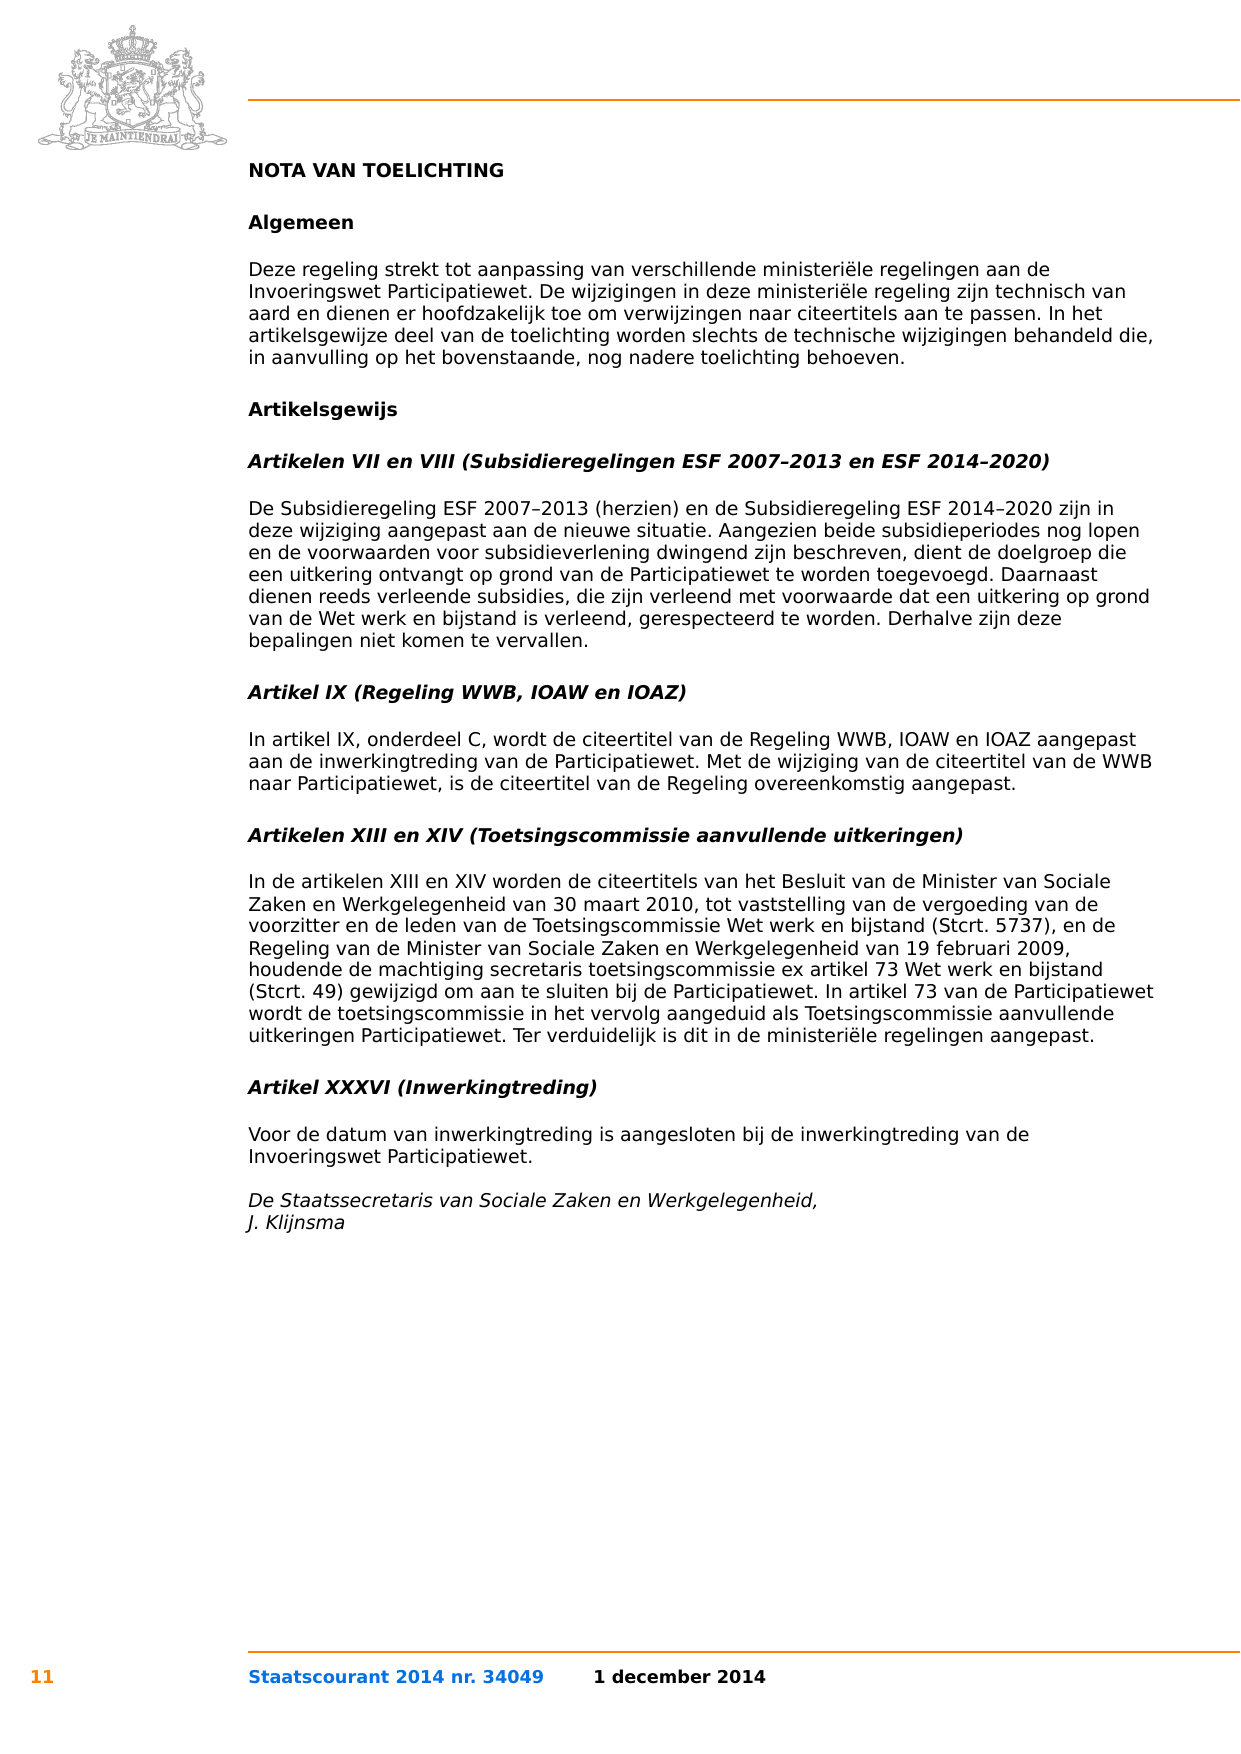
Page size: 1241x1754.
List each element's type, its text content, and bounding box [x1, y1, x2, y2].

text De Staatssecretaris van Sociale Zaken en Werkgelegenheid, J. Klijnsma [248, 1190, 1163, 1234]
subtitle NOTA VAN TOELICHTING [248, 160, 1163, 182]
subtitle Artikelen VII en VIII (Subsidieregelingen ESF 2007–2013 en ESF 2014–2020) [248, 451, 1163, 473]
text In de artikelen XIII en XIV worden de citeertitels van het Besluit van de Minister van Sociale Zaken en Werkgelegenheid van 30 maart 2010, tot vaststelling van de vergoeding van de voorzitter en de leden van de Toetsingscommissie Wet werk en bijstand (Stcrt. 5737), en de Regeling van de Minister van Sociale Zaken en Werkgelegenheid van 19 februari 2009, houdende de machtiging secretaris toetsingscommissie ex artikel 73 Wet werk en bijstand (Stcrt. 49) gewijzigd om aan te sluiten bij de Participatiewet. In artikel 73 van de Participatiewet wordt de toetsingscommissie in het vervolg aangeduid als Toetsingscommissie aanvullende uitkeringen Participatiewet. Ter verduidelijk is dit in de ministeriële regelingen aangepast. [248, 871, 1163, 1047]
picture [38, 25, 227, 150]
subtitle Artikel XXXVI (Inwerkingtreding) [248, 1077, 1163, 1099]
subtitle Artikelsgewijs [248, 399, 1163, 421]
text Voor de datum van inwerkingtreding is aangesloten bij de inwerkingtreding van de Invoeringswet Participatiewet. [248, 1124, 1163, 1168]
text De Subsidieregeling ESF 2007–2013 (herzien) en de Subsidieregeling ESF 2014–2020 zijn in deze wijziging aangepast aan de nieuwe situatie. Aangezien beide subsidieperiodes nog lopen en de voorwaarden voor subsidieverlening dwingend zijn beschreven, dient de doelgroep die een uitkering ontvangt op grond van de Participatiewet te worden toegevoegd. Daarnaast dienen reeds verleende subsidies, die zijn verleend met voorwaarde dat een uitkering op grond van de Wet werk en bijstand is verleend, gerespecteerd te worden. Derhalve zijn deze bepalingen niet komen te vervallen. [248, 498, 1163, 652]
text Deze regeling strekt tot aanpassing van verschillende ministeriële regelingen aan de Invoeringswet Participatiewet. De wijzigingen in deze ministeriële regeling zijn technisch van aard en dienen er hoofdzakelijk toe om verwijzingen naar citeertitels aan te passen. In het artikelsgewijze deel van de toelichting worden slechts de technische wijzigingen behandeld die, in aanvulling op het bovenstaande, nog nadere toelichting behoeven. [248, 259, 1163, 369]
text In artikel IX, onderdeel C, wordt de citeertitel van de Regeling WWB, IOAW en IOAZ aangepast aan de inwerkingtreding van de Participatiewet. Met de wijziging van de citeertitel van de WWB naar Participatiewet, is de citeertitel van de Regeling overeenkomstig aangepast. [248, 728, 1163, 794]
subtitle Algemeen [248, 212, 1163, 234]
subtitle Artikel IX (Regeling WWB, IOAW en IOAZ) [248, 682, 1163, 703]
subtitle Artikelen XIII en XIV (Toetsingscommissie aanvullende uitkeringen) [248, 824, 1163, 846]
